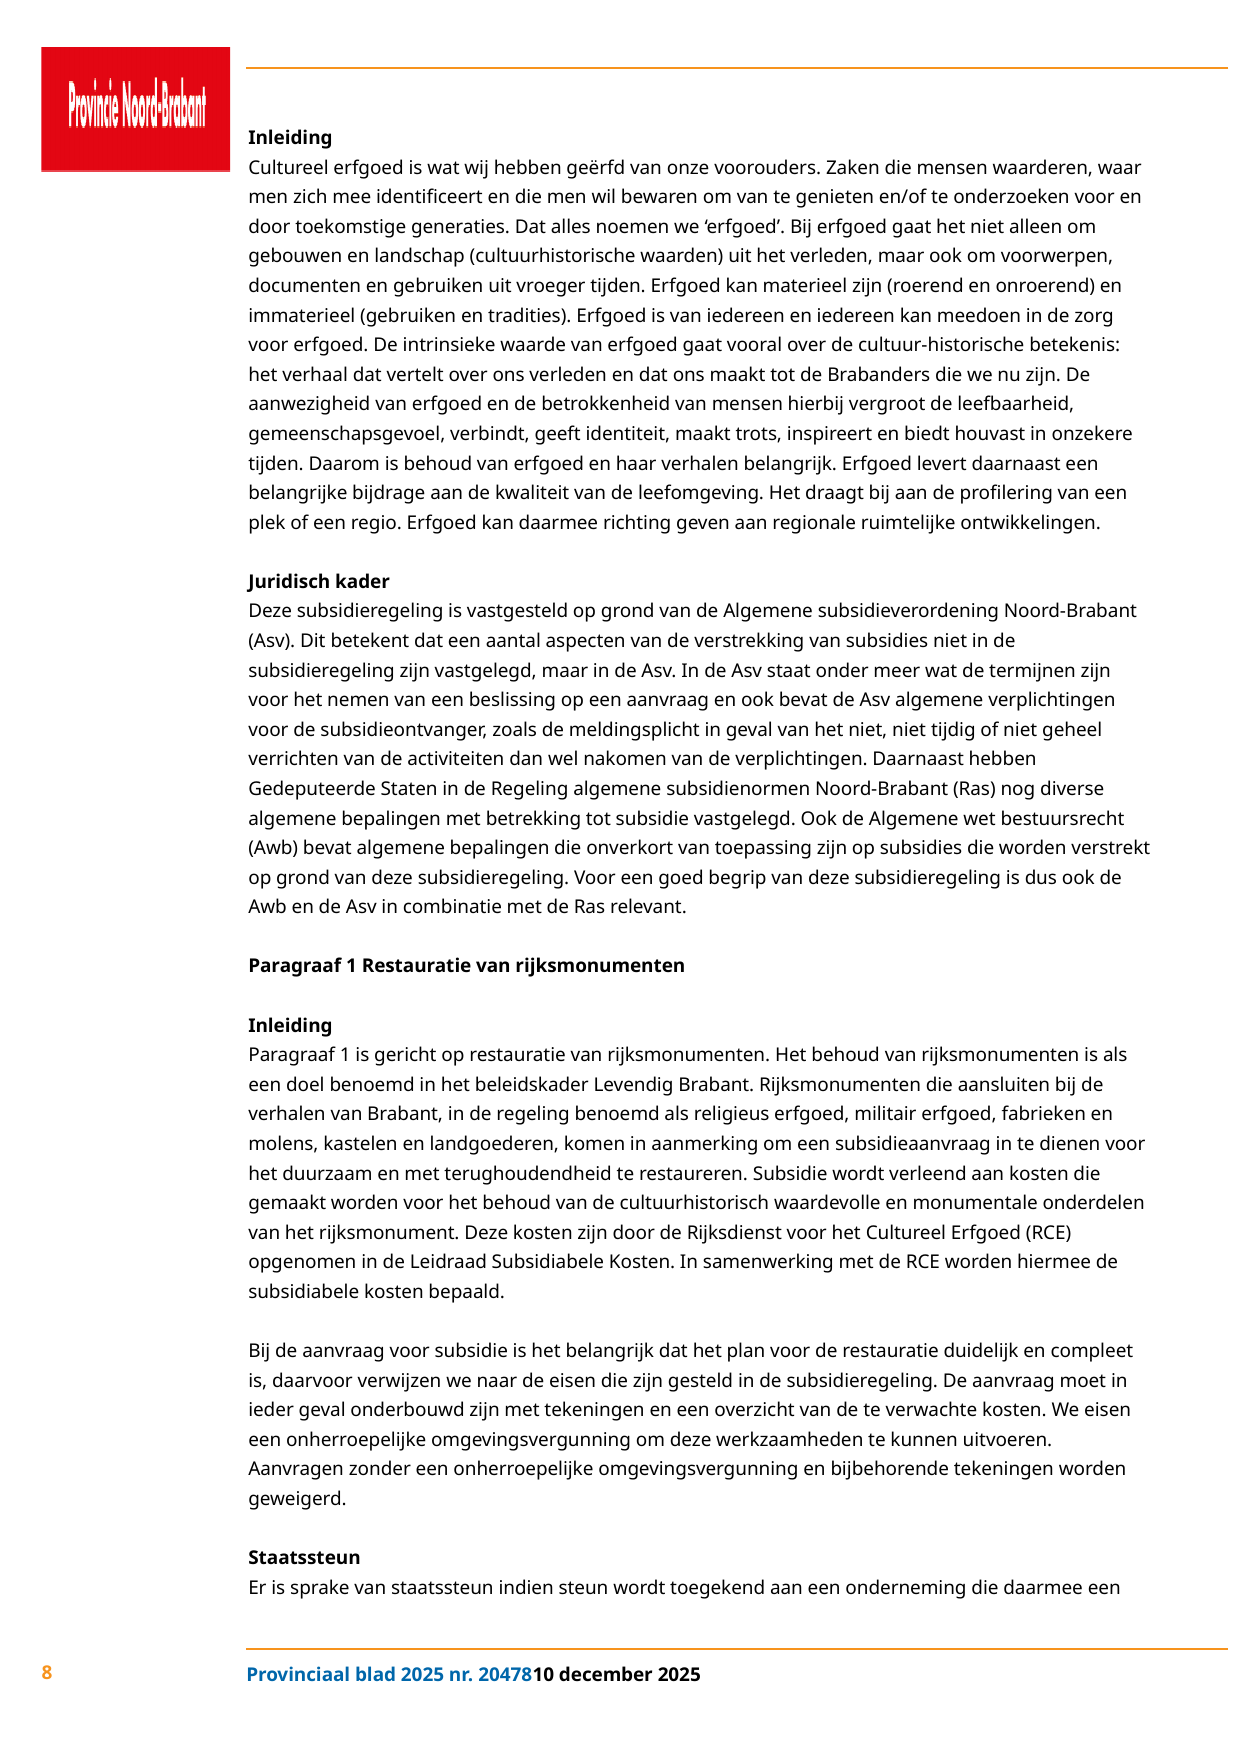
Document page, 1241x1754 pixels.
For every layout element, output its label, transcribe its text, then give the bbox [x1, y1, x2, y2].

text Inleiding [248, 1012, 1152, 1038]
text Er is sprake van staatssteun indien steun wordt toegekend aan een onderneming die daarmee een [248, 1574, 1152, 1600]
text Paragraaf 1 is gericht op restauratie van rijksmonumenten. Het behoud van rijksmonumenten is als een doel benoemd in het beleidskader Levendig Brabant. Rijksmonumenten die aansluiten bij de verhalen van Brabant, in de regeling benoemd als religieus erfgoed, militair erfgoed, fabrieken en molens, kastelen en landgoederen, komen in aanmerking om een subsidieaanvraag in te dienen voor het duurzaam en met terughoudendheid te restaureren. Subsidie wordt verleend aan kosten die gemaakt worden voor het behoud van de cultuurhistorisch waardevolle en monumentale onderdelen van het rijksmonument. Deze kosten zijn door de Rijksdienst voor het Cultureel Erfgoed (RCE) opgenomen in de Leidraad Subsidiabele Kosten. In samenwerking met de RCE worden hiermee de subsidiabele kosten bepaald. [248, 1041, 1152, 1304]
text Staatssteun [248, 1544, 1152, 1570]
text Cultureel erfgoed is wat wij hebben geërfd van onze voorouders. Zaken die mensen waarderen, waar men zich mee identificeert en die men wil bewaren om van te genieten en/of te onderzoeken voor en door toekomstige generaties. Dat alles noemen we ‘erfgoed’. Bij erfgoed gaat het niet alleen om gebouwen en landschap (cultuurhistorische waarden) uit het verleden, maar ook om voorwerpen, documenten en gebruiken uit vroeger tijden. Erfgoed kan materieel zijn (roerend en onroerend) en immaterieel (gebruiken en tradities). Erfgoed is van iedereen en iedereen kan meedoen in de zorg voor erfgoed. De intrinsieke waarde van erfgoed gaat vooral over de cultuur-historische betekenis: het verhaal dat vertelt over ons verleden en dat ons maakt tot de Brabanders die we nu zijn. De aanwezigheid van erfgoed en de betrokkenheid van mensen hierbij vergroot de leefbaarheid, gemeenschapsgevoel, verbindt, geeft identiteit, maakt trots, inspireert en biedt houvast in onzekere tijden. Daarom is behoud van erfgoed en haar verhalen belangrijk. Erfgoed levert daarnaast een belangrijke bijdrage aan de kwaliteit van de leefomgeving. Het draagt bij aan de profilering van een plek of een regio. Erfgoed kan daarmee richting geven aan regionale ruimtelijke ontwikkelingen. [248, 154, 1152, 535]
text Bij de aanvraag voor subsidie is het belangrijk dat het plan voor de restauratie duidelijk en compleet is, daarvoor verwijzen we naar de eisen die zijn gesteld in de subsidieregeling. De aanvraag moet in ieder geval onderbouwd zijn met tekeningen en een overzicht van de te verwachte kosten. We eisen een onherroepelijke omgevingsvergunning om deze werkzaamheden te kunnen uitvoeren. Aanvragen zonder een onherroepelijke omgevingsvergunning en bijbehorende tekeningen worden geweigerd. [248, 1337, 1152, 1511]
text Juridisch kader [248, 568, 1152, 594]
picture [41, 47, 231, 172]
text Inleiding [248, 124, 1152, 150]
text Paragraaf 1 Restauratie van rijksmonumenten [248, 953, 1152, 978]
text Deze subsidieregeling is vastgesteld op grond van de Algemene subsidieverordening Noord-Brabant (Asv). Dit betekent dat een aantal aspecten van de verstrekking van subsidies niet in de subsidieregeling zijn vastgelegd, maar in de Asv. In de Asv staat onder meer wat de termijnen zijn voor het nemen van een beslissing op een aanvraag en ook bevat de Asv algemene verplichtingen voor de subsidieontvanger, zoals de meldingsplicht in geval van het niet, niet tijdig of niet geheel verrichten van de activiteiten dan wel nakomen van de verplichtingen. Daarnaast hebben Gedeputeerde Staten in de Regeling algemene subsidienormen Noord-Brabant (Ras) nog diverse algemene bepalingen met betrekking tot subsidie vastgelegd. Ook de Algemene wet bestuursrecht (Awb) bevat algemene bepalingen die onverkort van toepassing zijn op subsidies die worden verstrekt op grond van deze subsidieregeling. Voor een goed begrip van deze subsidieregeling is dus ook de Awb en de Asv in combinatie met de Ras relevant. [248, 598, 1152, 919]
